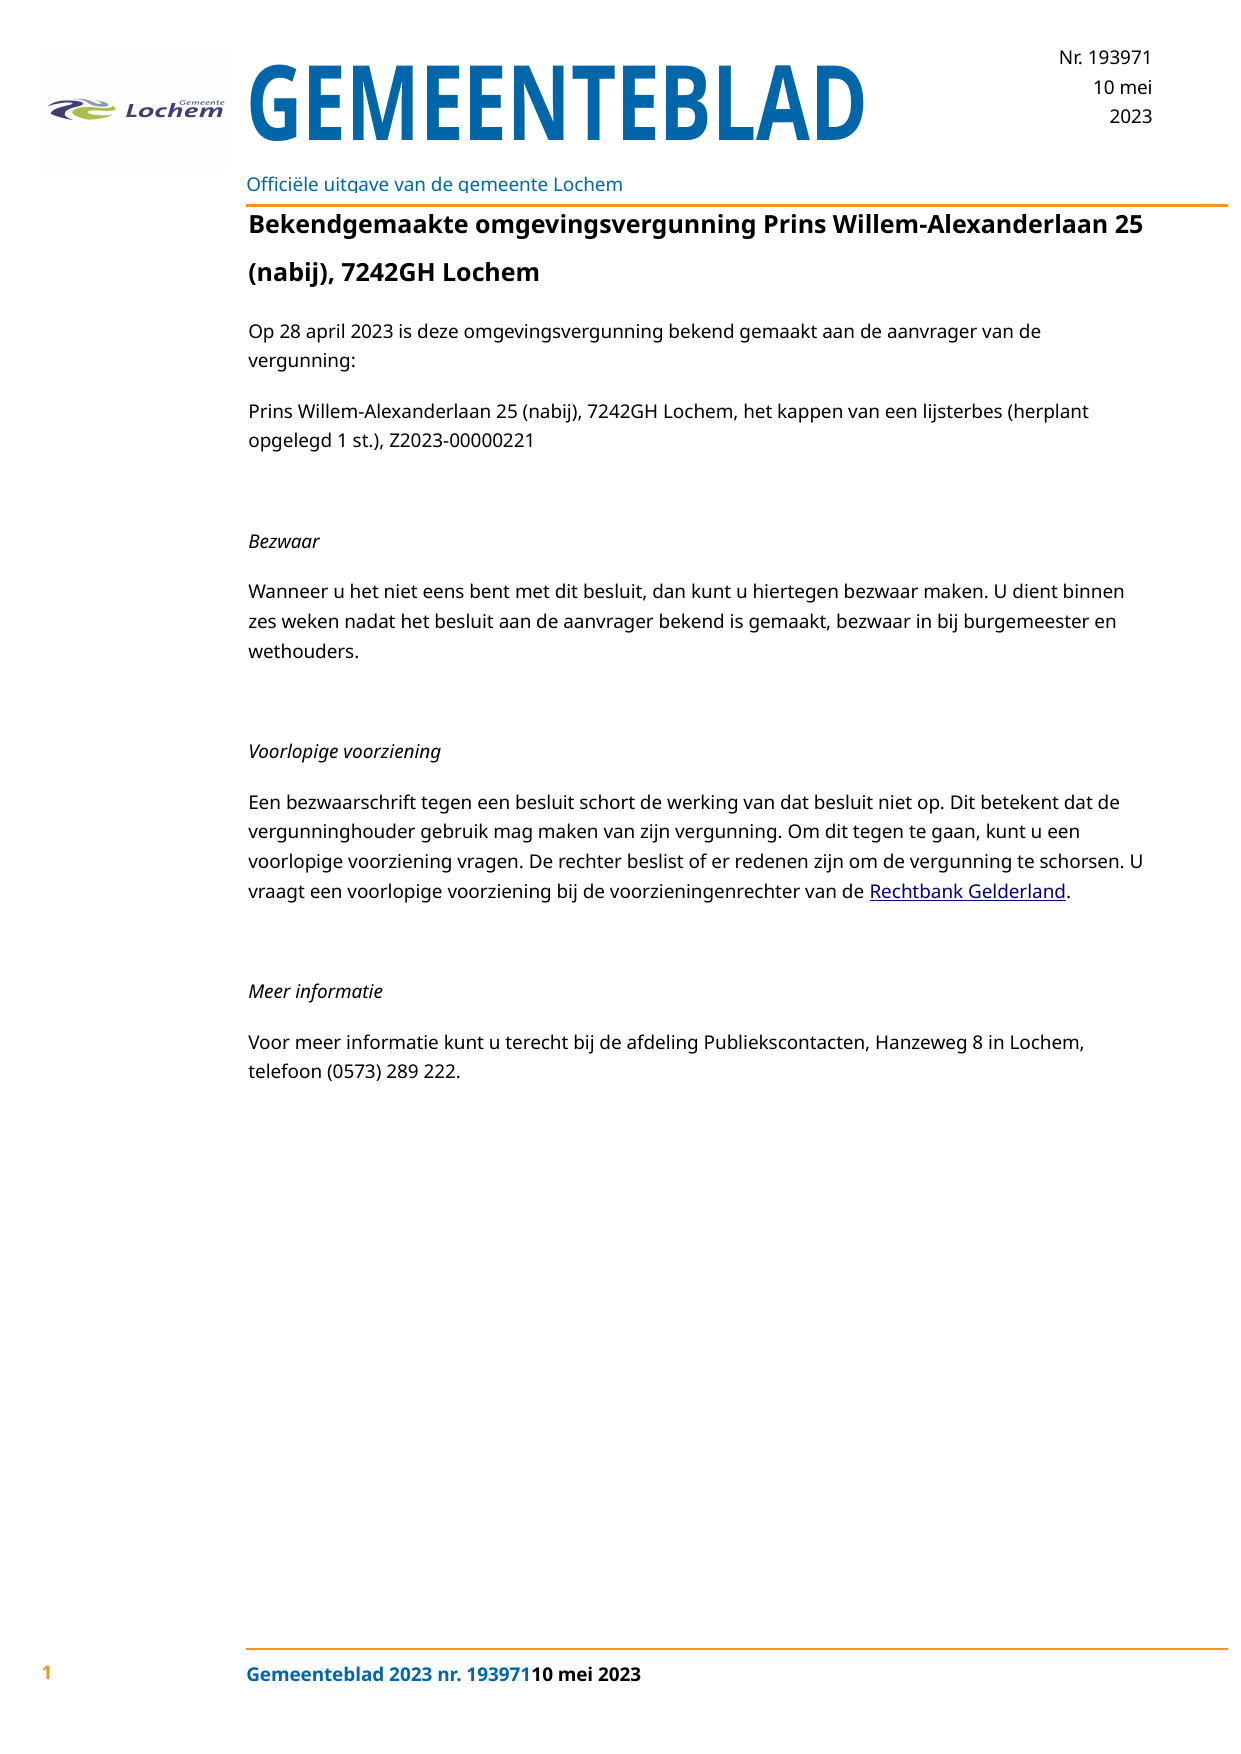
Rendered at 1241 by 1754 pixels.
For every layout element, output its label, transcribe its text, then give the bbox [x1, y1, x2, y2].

text Wanneer u het niet eens bent met dit besluit, dan kunt u hiertegen bezwaar maken. U dient binnen zes weken nadat het besluit aan de aanvrager bekend is gemaakt, bezwaar in bij burgemeester en wethouders. [248, 579, 1152, 664]
text Meer informatie [248, 979, 1152, 1004]
text Bekendgemaakte omgevingsvergunning Prins Willem-Alexanderlaan 25 (nabij), 7242GH Lochem [248, 207, 1152, 288]
text Prins Willem-Alexanderlaan 25 (nabij), 7242GH Lochem, het kappen van een lijsterbes (herplant opgelegd 1 st.), Z2023-00000221 [248, 398, 1152, 453]
picture [41, 47, 231, 172]
text Een bezwaarschrift tegen een besluit schort de werking van dat besluit niet op. Dit betekent dat de vergunninghouder gebruik mag maken van zijn vergunning. Om dit tegen te gaan, kunt u een voorlopige voorziening vragen. De rechter beslist of er redenen zijn om de vergunning te schorsen. U vraagt een voorlopige voorziening bij de voorzieningenrechter van de Rechtbank Gelderland. [248, 789, 1152, 904]
text Op 28 april 2023 is deze omgevingsvergunning bekend gemaakt aan de aanvrager van de vergunning: [248, 318, 1152, 373]
text Bezwaar [248, 528, 1152, 554]
text Voor meer informatie kunt u terecht bij de afdeling Publiekscontacten, Hanzeweg 8 in Lochem, telefoon (0573) 289 222. [248, 1029, 1152, 1084]
text Voorlopige voorziening [248, 739, 1152, 764]
